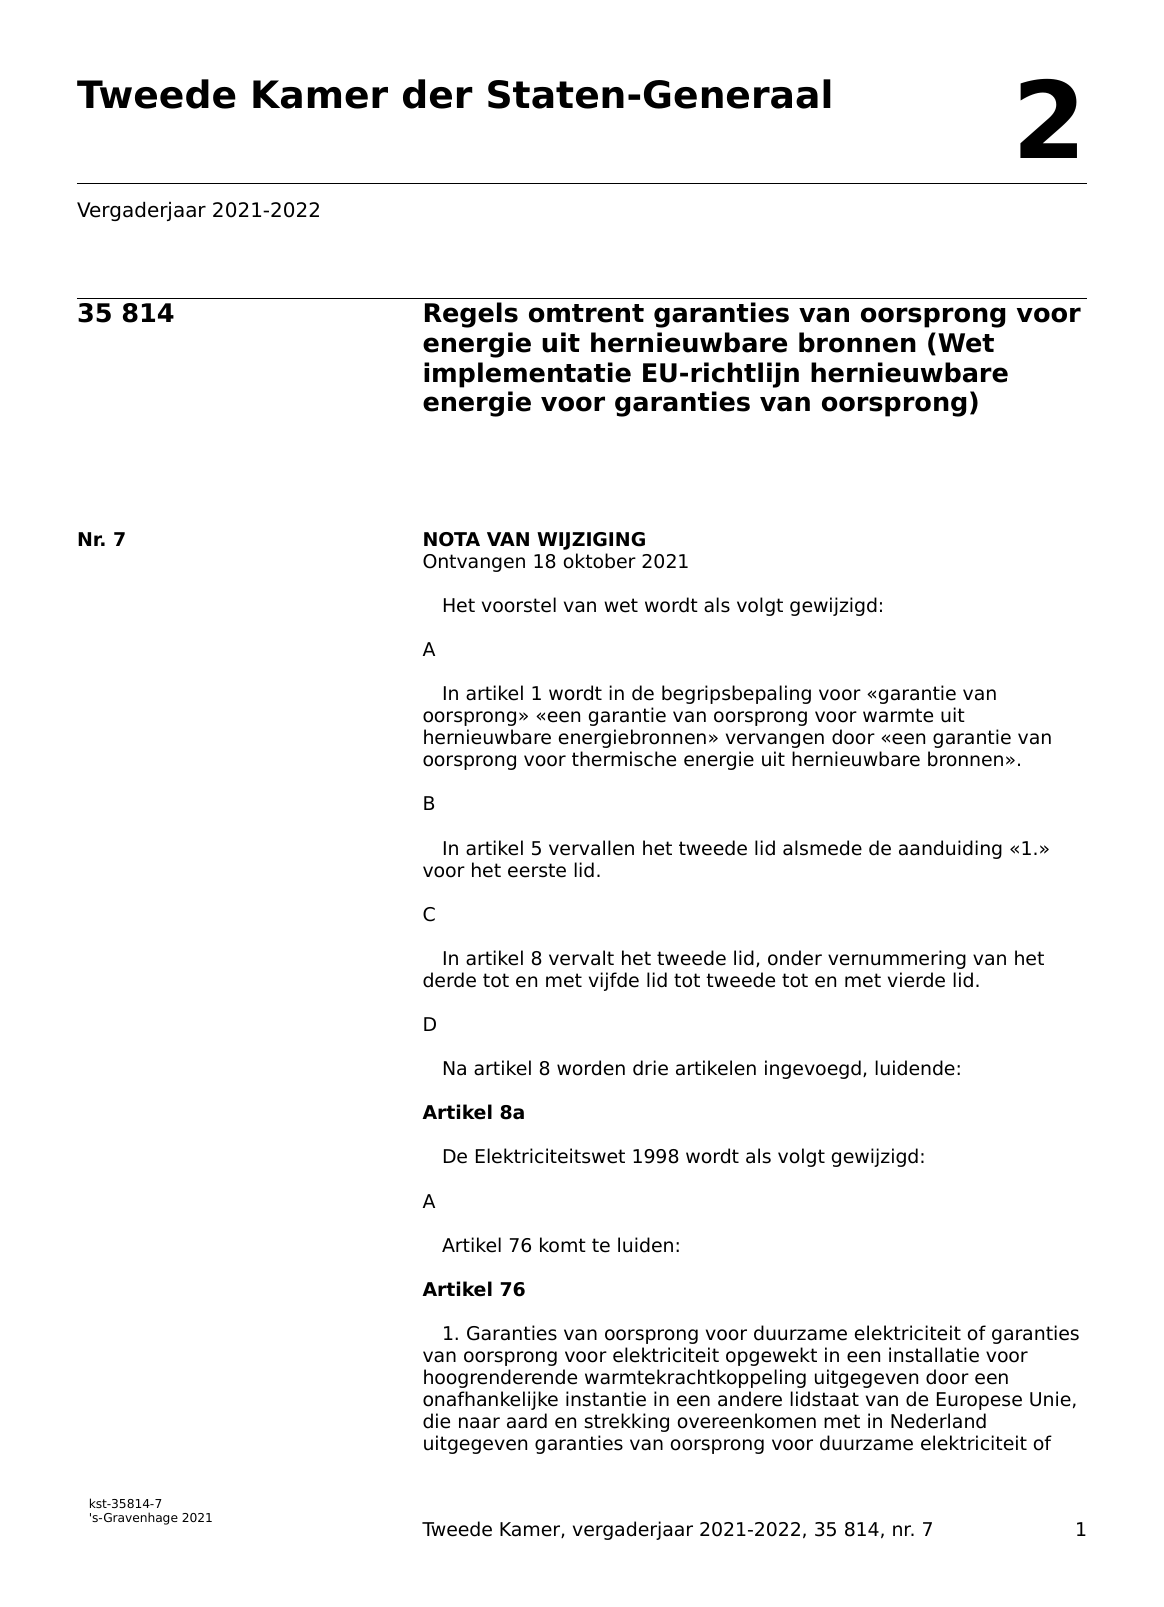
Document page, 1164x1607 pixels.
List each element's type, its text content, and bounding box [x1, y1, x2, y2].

text kst-35814-7 [88, 1497, 323, 1511]
subtitle D [422, 1014, 1087, 1036]
text 1. Garanties van oorsprong voor duurzame elektriciteit of garanties van oorsprong voor elektriciteit opgewekt in een installatie voor hoogrenderende warmtekrachtkoppeling uitgegeven door een onafhankelijke instantie in een andere lidstaat van de Europese Unie, die naar aard en strekking overeenkomen met in Nederland uitgegeven garanties van oorsprong voor duurzame elektriciteit of [422, 1323, 1087, 1455]
table_header Tweede Kamer der Staten-Generaal [77, 59, 886, 183]
text Het voorstel van wet wordt als volgt gewijzigd: [422, 595, 1087, 617]
subtitle B [422, 793, 1087, 815]
subtitle C [422, 904, 1087, 926]
table_cell Vergaderjaar 2021-2022 [77, 184, 1087, 298]
subtitle A [422, 639, 1087, 661]
subtitle Nr. 7 NOTA VAN WIJZIGING [77, 529, 1087, 551]
text De Elektriciteitswet 1998 wordt als volgt gewijzigd: [422, 1146, 1087, 1168]
subtitle Artikel 76 [422, 1279, 1087, 1301]
table_header 2 [886, 59, 1087, 183]
text Ontvangen 18 oktober 2021 [422, 551, 1087, 573]
text In artikel 5 vervallen het tweede lid alsmede de aanduiding «1.» voor het eerste lid. [422, 837, 1087, 881]
subtitle 35 814 Regels omtrent garanties van oorsprong voor energie uit hernieuwbare bronnen (Wet implementatie EU-richtlijn hernieuwbare energie voor garanties van oorsprong) [77, 299, 1087, 418]
subtitle A [422, 1191, 1087, 1213]
subtitle Artikel 8a [422, 1102, 1087, 1124]
text Artikel 76 komt te luiden: [422, 1235, 1087, 1257]
text In artikel 8 vervalt het tweede lid, onder vernummering van het derde tot en met vijfde lid tot tweede tot en met vierde lid. [422, 948, 1087, 992]
text In artikel 1 wordt in de begripsbepaling voor «garantie van oorsprong» «een garantie van oorsprong voor warmte uit hernieuwbare energiebronnen» vervangen door «een garantie van oorsprong voor thermische energie uit hernieuwbare bronnen». [422, 683, 1087, 771]
text Na artikel 8 worden drie artikelen ingevoegd, luidende: [422, 1058, 1087, 1080]
text 's-Gravenhage 2021 [88, 1511, 323, 1525]
